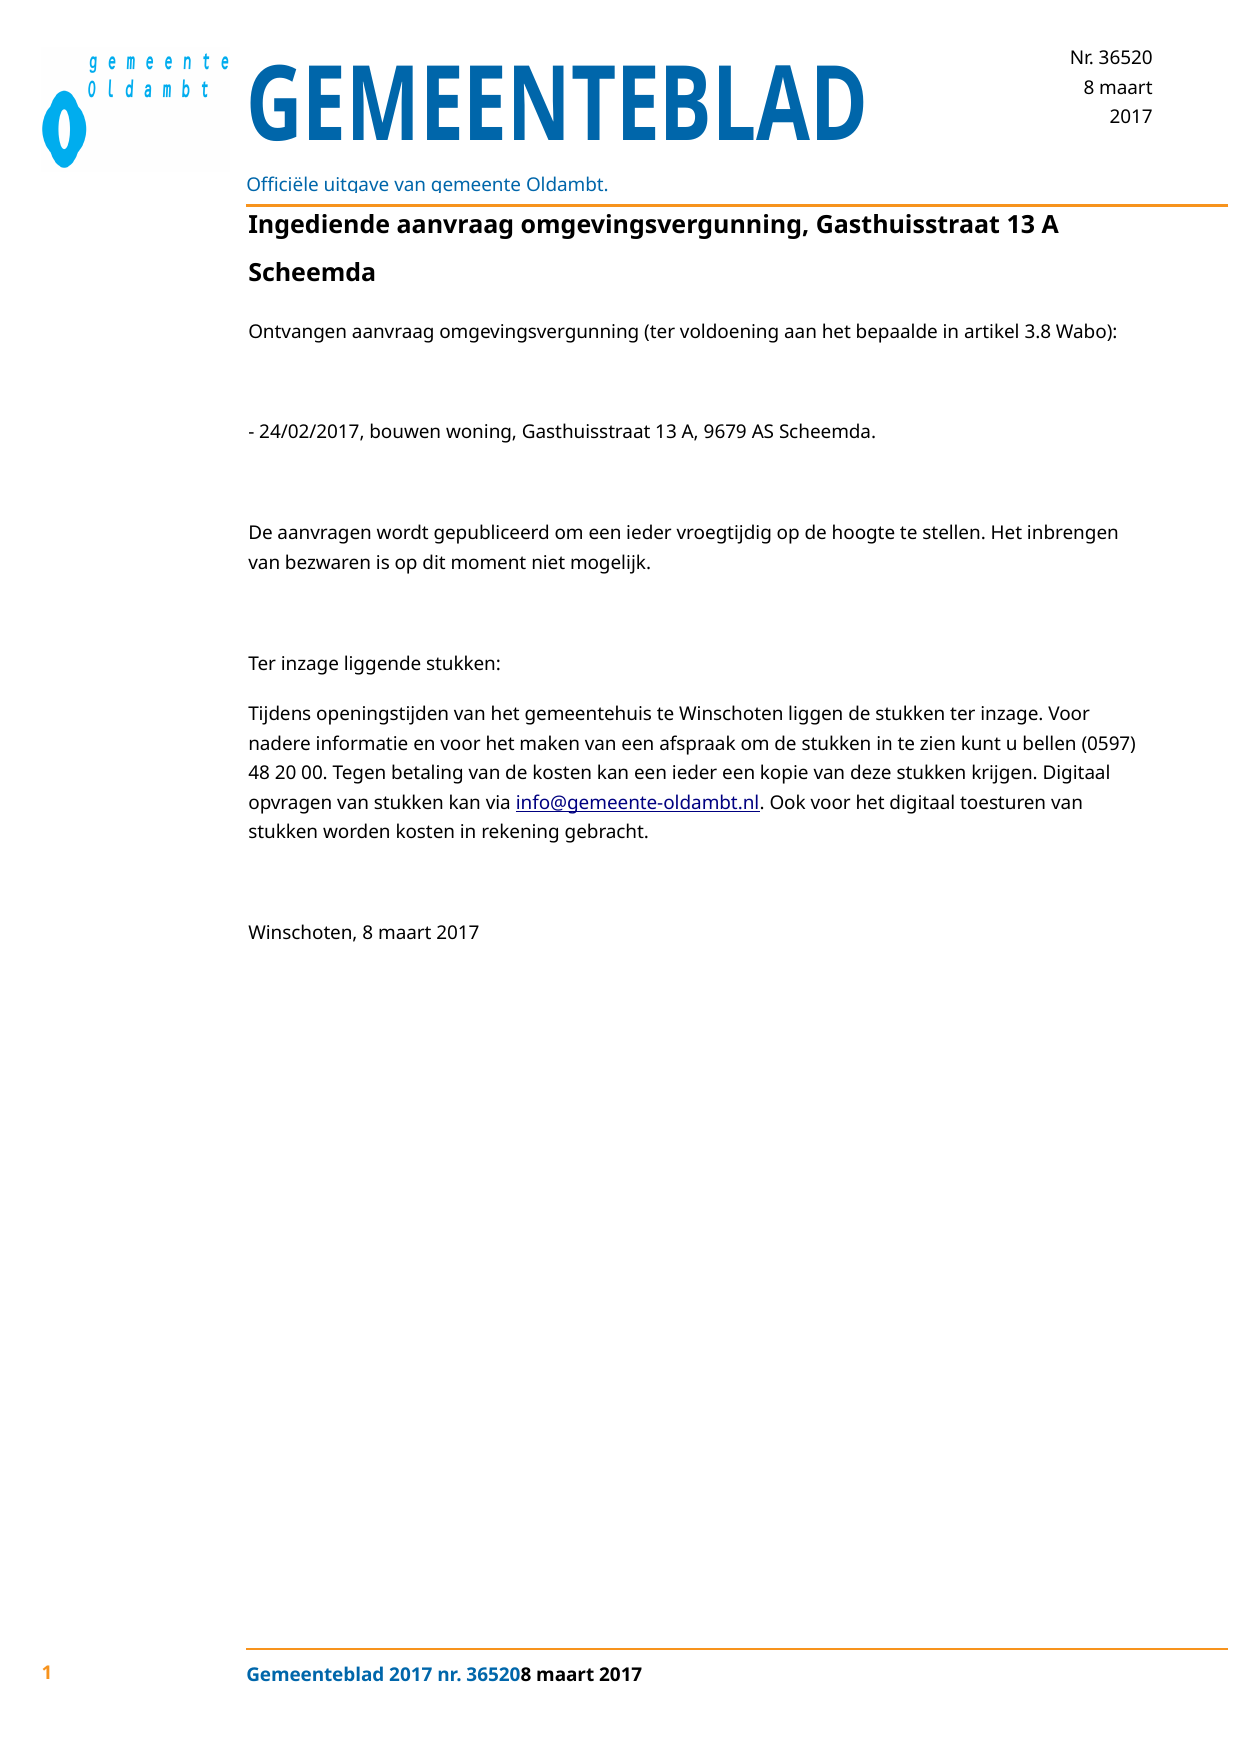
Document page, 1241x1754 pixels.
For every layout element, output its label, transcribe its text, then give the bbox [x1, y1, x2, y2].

text Ontvangen aanvraag omgevingsvergunning (ter voldoening aan het bepaalde in artikel 3.8 Wabo): [248, 318, 1152, 344]
picture [41, 47, 231, 172]
text Ter inzage liggende stukken: [248, 650, 1152, 676]
text De aanvragen wordt gepubliceerd om een ieder vroegtijdig op de hoogte te stellen. Het inbrengen van bezwaren is op dit moment niet mogelijk. [248, 519, 1152, 575]
text - 24/02/2017, bouwen woning, Gasthuisstraat 13 A, 9679 AS Scheemda. [248, 419, 1152, 444]
text Ingediende aanvraag omgevingsvergunning, Gasthuisstraat 13 A Scheemda [248, 207, 1152, 288]
text Winschoten, 8 maart 2017 [248, 919, 1152, 945]
text Tijdens openingstijden van het gemeentehuis te Winschoten liggen de stukken ter inzage. Voor nadere informatie en voor het maken van een afspraak om de stukken in te zien kunt u bellen (0597) 48 20 00. Tegen betaling van de kosten kan een ieder een kopie van deze stukken krijgen. Digitaal opvragen van stukken kan via info@gemeente-oldambt.nl. Ook voor het digitaal toesturen van stukken worden kosten in rekening gebracht. [248, 700, 1152, 844]
